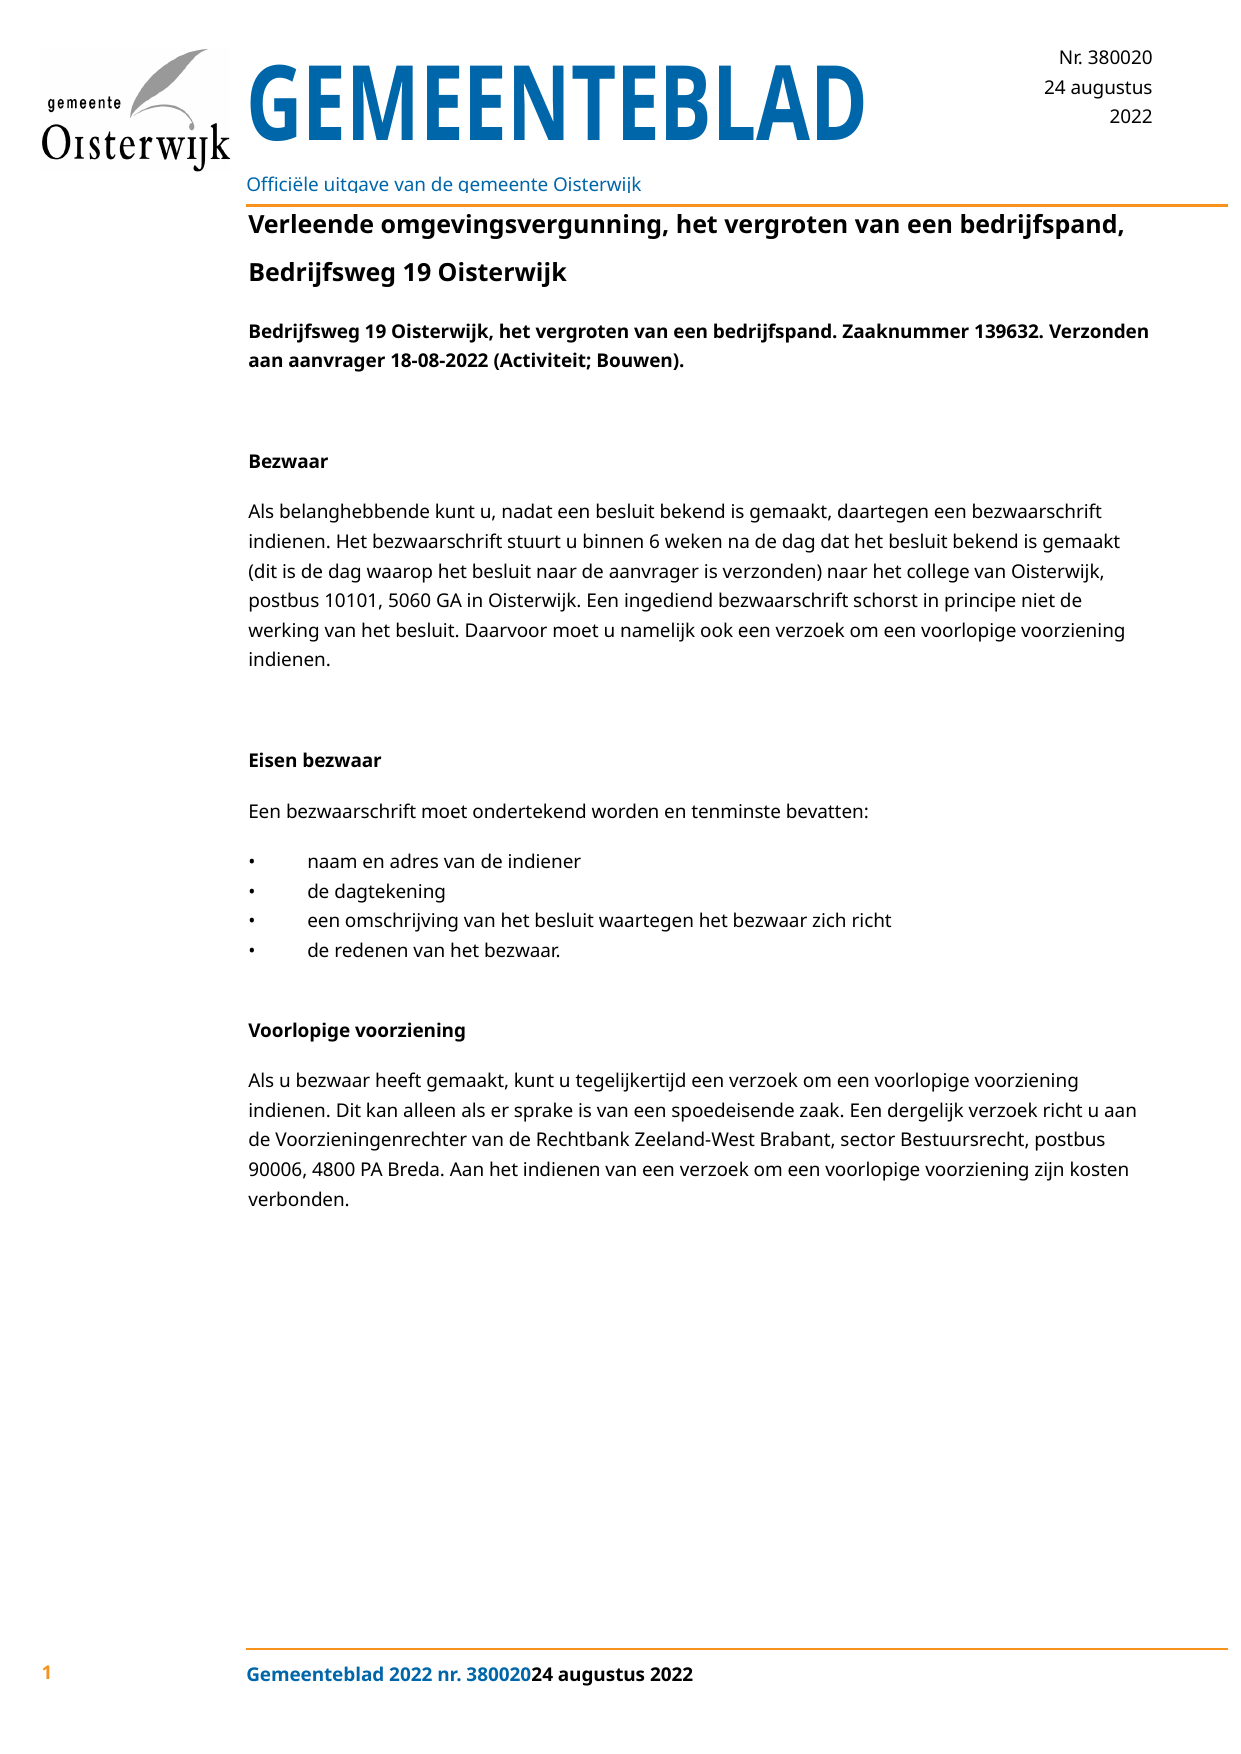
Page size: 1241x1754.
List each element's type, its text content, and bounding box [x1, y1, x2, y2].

text Bedrijfsweg 19 Oisterwijk, het vergroten van een bedrijfspand. Zaaknummer 139632. Verzonden aan aanvrager 18-08-2022 (Activiteit; Bouwen). [248, 318, 1152, 373]
list een omschrijving van het besluit waartegen het bezwaar zich richt [248, 907, 1152, 933]
text Als belanghebbende kunt u, nadat een besluit bekend is gemaakt, daartegen een bezwaarschrift indienen. Het bezwaarschrift stuurt u binnen 6 weken na de dag dat het besluit bekend is gemaakt (dit is de dag waarop het besluit naar de aanvrager is verzonden) naar het college van Oisterwijk, postbus 10101, 5060 GA in Oisterwijk. Een ingediend bezwaarschrift schorst in principe niet de werking van het besluit. Daarvoor moet u namelijk ook een verzoek om een voorlopige voorziening indienen. [248, 499, 1152, 672]
picture [41, 47, 231, 172]
list de dagtekening [248, 878, 1152, 904]
text Een bezwaarschrift moet ondertekend worden en tenminste bevatten: [248, 798, 1152, 824]
text Bezwaar [248, 448, 1152, 474]
list naam en adres van de indiener [248, 848, 1152, 874]
text Verleende omgevingsvergunning, het vergroten van een bedrijfspand, Bedrijfsweg 19 Oisterwijk [248, 207, 1152, 288]
text Voorlopige voorziening [248, 1017, 1152, 1043]
text Eisen bezwaar [248, 747, 1152, 773]
text Als u bezwaar heeft gemaakt, kunt u tegelijkertijd een verzoek om een voorlopige voorziening indienen. Dit kan alleen als er sprake is van een spoedeisende zaak. Een dergelijk verzoek richt u aan de Voorzieningenrechter van de Rechtbank Zeeland-West Brabant, sector Bestuursrecht, postbus 90006, 4800 PA Breda. Aan het indienen van een verzoek om een voorlopige voorziening zijn kosten verbonden. [248, 1067, 1152, 1212]
list de redenen van het bezwaar. [248, 937, 1152, 963]
